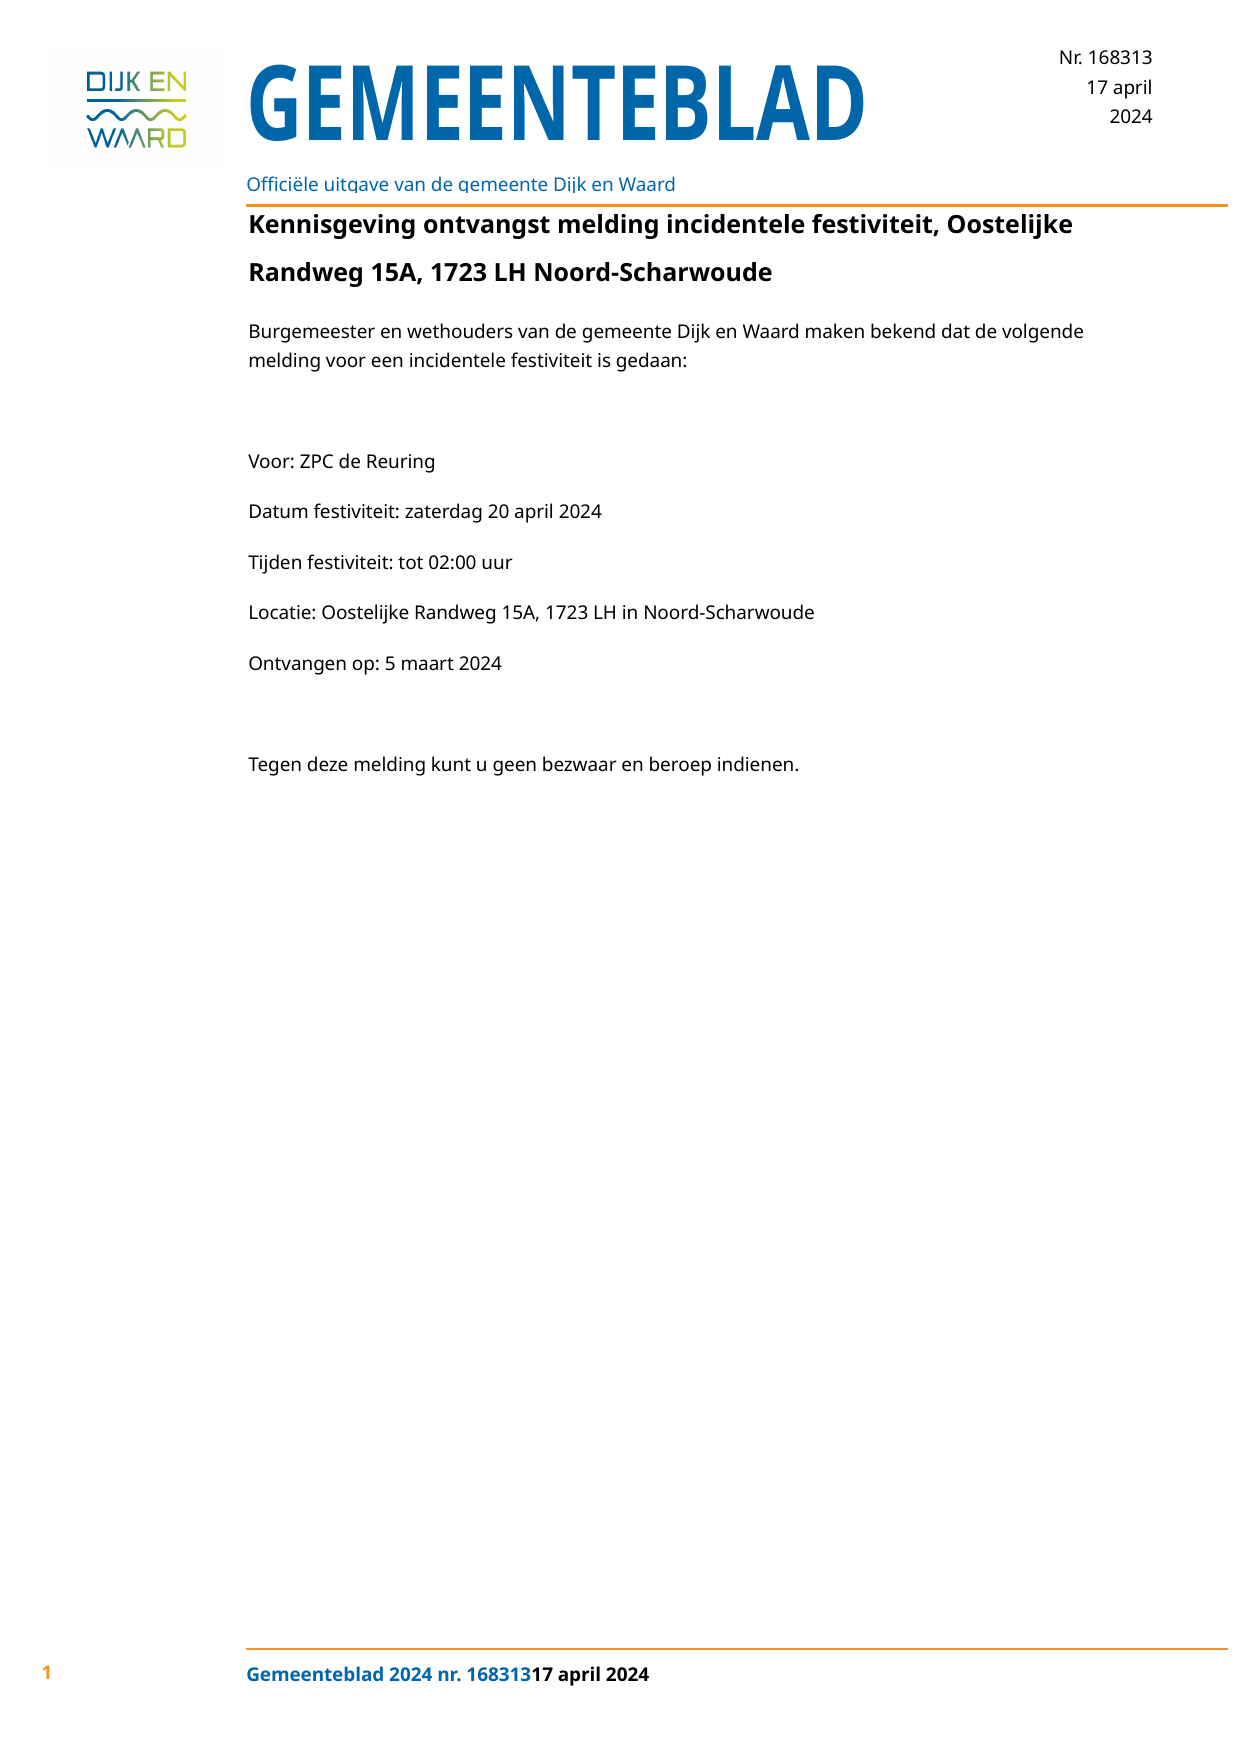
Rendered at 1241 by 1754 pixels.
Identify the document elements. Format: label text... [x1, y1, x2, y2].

text Ontvangen op: 5 maart 2024 [248, 650, 1152, 676]
text Datum festiviteit: zaterdag 20 april 2024 [248, 499, 1152, 524]
text Voor: ZPC de Reuring [248, 448, 1152, 474]
text Tijden festiviteit: tot 02:00 uur [248, 549, 1152, 575]
text Locatie: Oostelijke Randweg 15A, 1723 LH in Noord-Scharwoude [248, 599, 1152, 625]
text Kennisgeving ontvangst melding incidentele festiviteit, Oostelijke Randweg 15A, 1723 LH Noord-Scharwoude [248, 207, 1152, 288]
picture [41, 47, 231, 172]
text Tegen deze melding kunt u geen bezwaar en beroep indienen. [248, 751, 1152, 777]
text Burgemeester en wethouders van de gemeente Dijk en Waard maken bekend dat de volgende melding voor een incidentele festiviteit is gedaan: [248, 318, 1152, 373]
